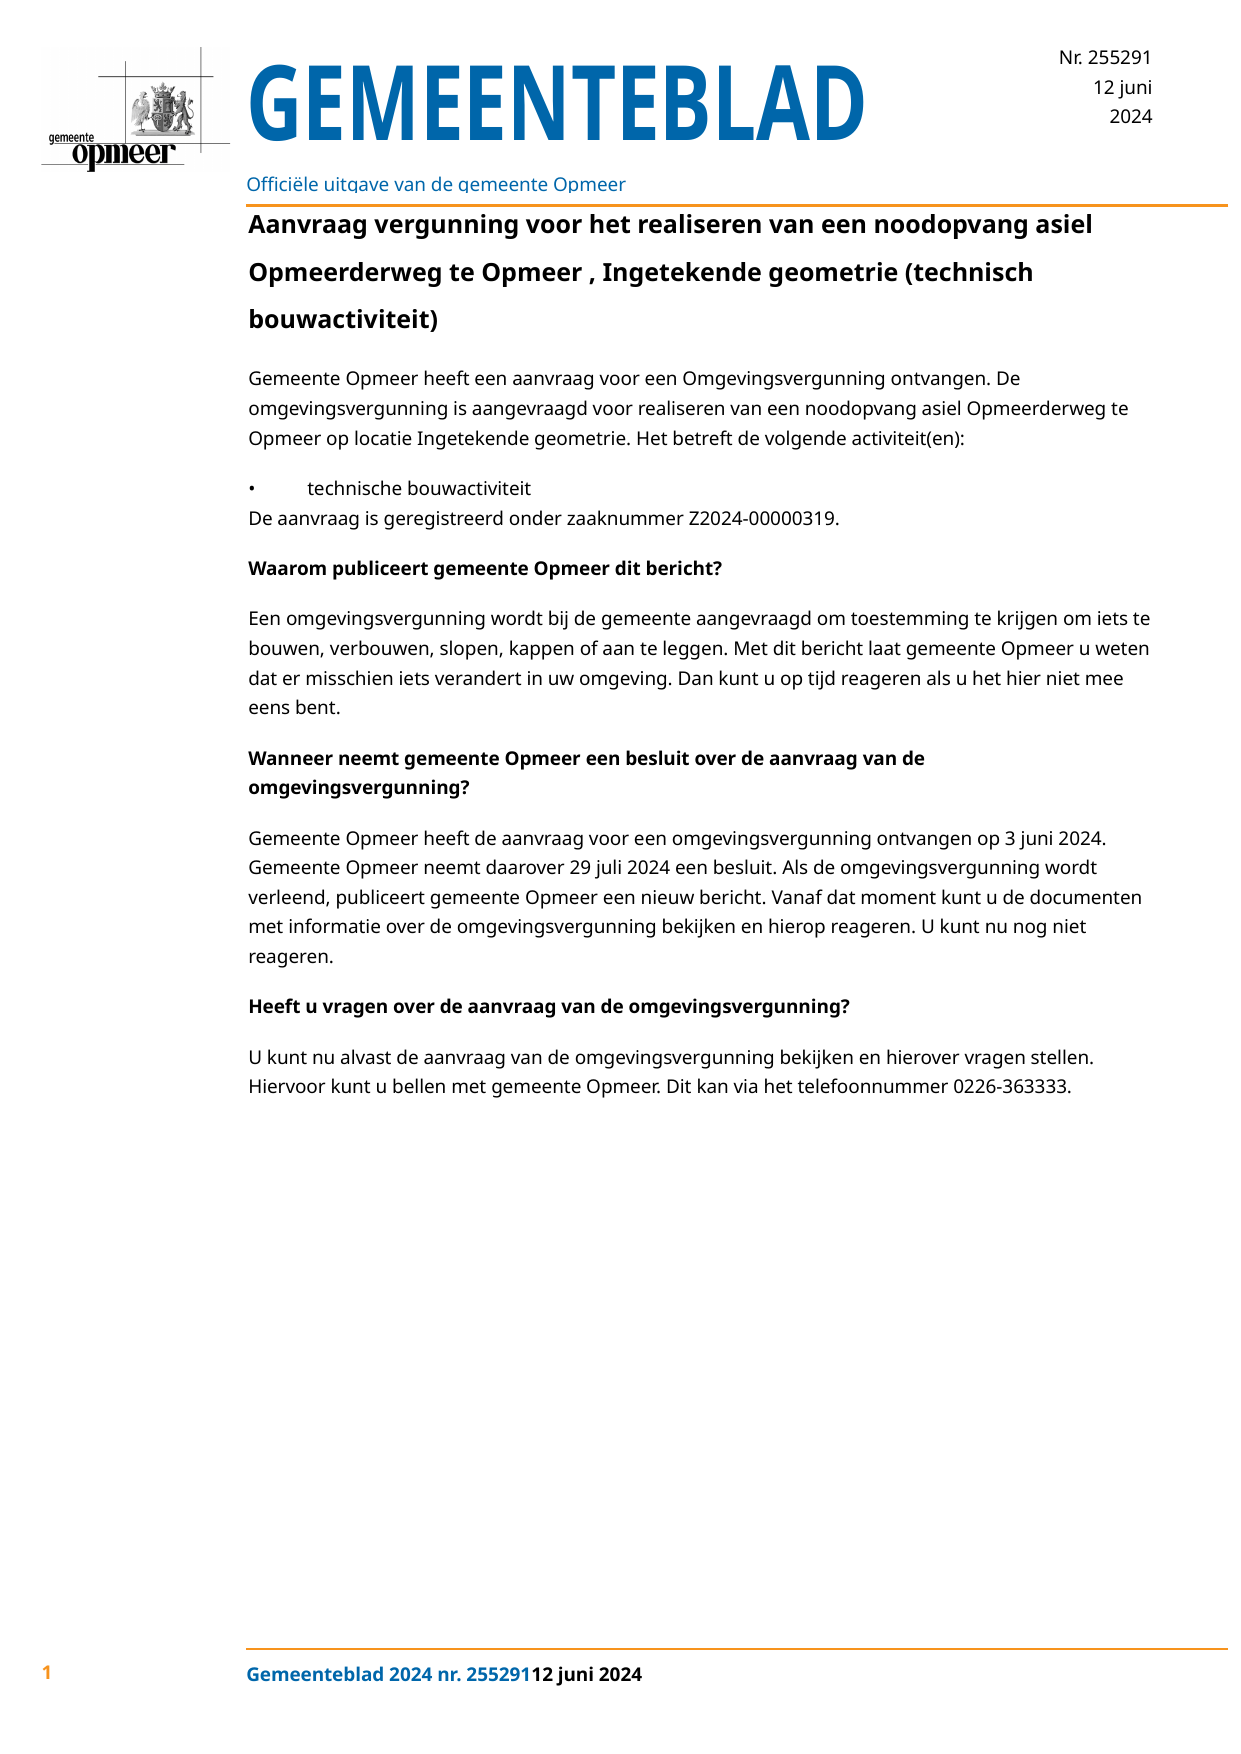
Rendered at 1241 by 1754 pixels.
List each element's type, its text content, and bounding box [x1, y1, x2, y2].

text De aanvraag is geregistreerd onder zaaknummer Z2024-00000319. [248, 505, 1152, 530]
list technische bouwactiviteit [248, 475, 1152, 501]
text Een omgevingsvergunning wordt bij de gemeente aangevraagd om toestemming te krijgen om iets te bouwen, verbouwen, slopen, kappen of aan te leggen. Met dit bericht laat gemeente Opmeer u weten dat er misschien iets verandert in uw omgeving. Dan kunt u op tijd reageren als u het hier niet mee eens bent. [248, 606, 1152, 720]
text Waarom publiceert gemeente Opmeer dit bericht? [248, 555, 1152, 581]
text Aanvraag vergunning voor het realiseren van een noodopvang asiel Opmeerderweg te Opmeer , Ingetekende geometrie (technisch bouwactiviteit) [248, 207, 1152, 336]
text Heeft u vragen over de aanvraag van de omgevingsvergunning? [248, 993, 1152, 1019]
text Gemeente Opmeer heeft een aanvraag voor een Omgevingsvergunning ontvangen. De omgevingsvergunning is aangevraagd voor realiseren van een noodopvang asiel Opmeerderweg te Opmeer op locatie Ingetekende geometrie. Het betreft de volgende activiteit(en): [248, 366, 1152, 450]
picture [41, 47, 231, 172]
text Wanneer neemt gemeente Opmeer een besluit over de aanvraag van de omgevingsvergunning? [248, 745, 1152, 800]
text Gemeente Opmeer heeft de aanvraag voor een omgevingsvergunning ontvangen op 3 juni 2024. Gemeente Opmeer neemt daarover 29 juli 2024 een besluit. Als de omgevingsvergunning wordt verleend, publiceert gemeente Opmeer een nieuw bericht. Vanaf dat moment kunt u de documenten met informatie over de omgevingsvergunning bekijken en hierop reageren. U kunt nu nog niet reageren. [248, 825, 1152, 969]
text U kunt nu alvast de aanvraag van de omgevingsvergunning bekijken en hierover vragen stellen. Hiervoor kunt u bellen met gemeente Opmeer. Dit kan via het telefoonnummer 0226-363333. [248, 1044, 1152, 1099]
